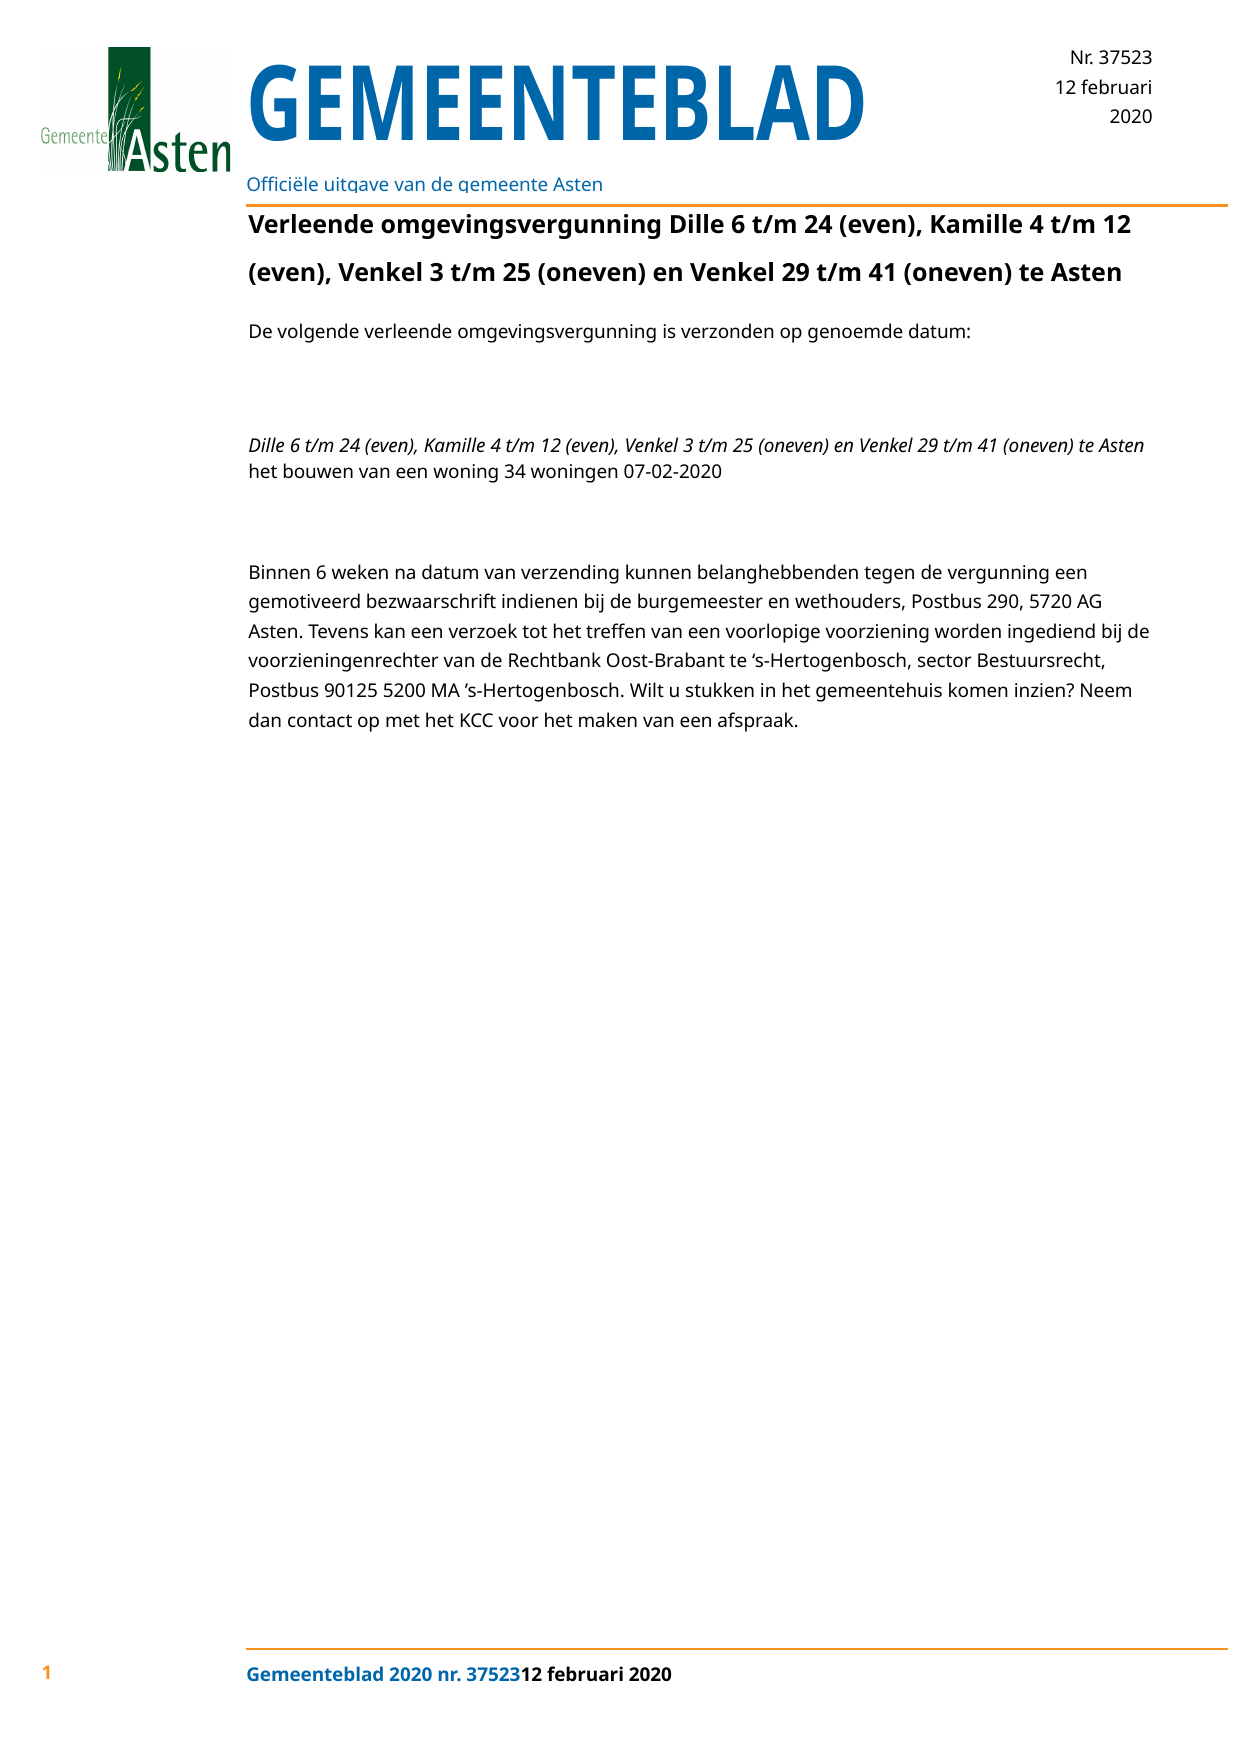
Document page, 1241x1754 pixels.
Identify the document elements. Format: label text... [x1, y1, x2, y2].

text het bouwen van een woning 34 woningen 07-02-2020 [248, 458, 1152, 484]
text Verleende omgevingsvergunning Dille 6 t/m 24 (even), Kamille 4 t/m 12 (even), Venkel 3 t/m 25 (oneven) en Venkel 29 t/m 41 (oneven) te Asten [248, 207, 1152, 288]
picture [41, 47, 231, 172]
text De volgende verleende omgevingsvergunning is verzonden op genoemde datum: [248, 318, 1152, 344]
text Binnen 6 weken na datum van verzending kunnen belanghebbenden tegen de vergunning een gemotiveerd bezwaarschrift indienen bij de burgemeester en wethouders, Postbus 290, 5720 AG Asten. Tevens kan een verzoek tot het treffen van een voorlopige voorziening worden ingediend bij de voorzieningenrechter van de Rechtbank Oost-Brabant te ‘s-Hertogenbosch, sector Bestuursrecht, Postbus 90125 5200 MA ’s-Hertogenbosch. Wilt u stukken in het gemeentehuis komen inzien? Neem dan contact op met het KCC voor het maken van een afspraak. [248, 559, 1152, 732]
text Dille 6 t/m 24 (even), Kamille 4 t/m 12 (even), Venkel 3 t/m 25 (oneven) en Venkel 29 t/m 41 (oneven) te Asten [248, 432, 1152, 458]
